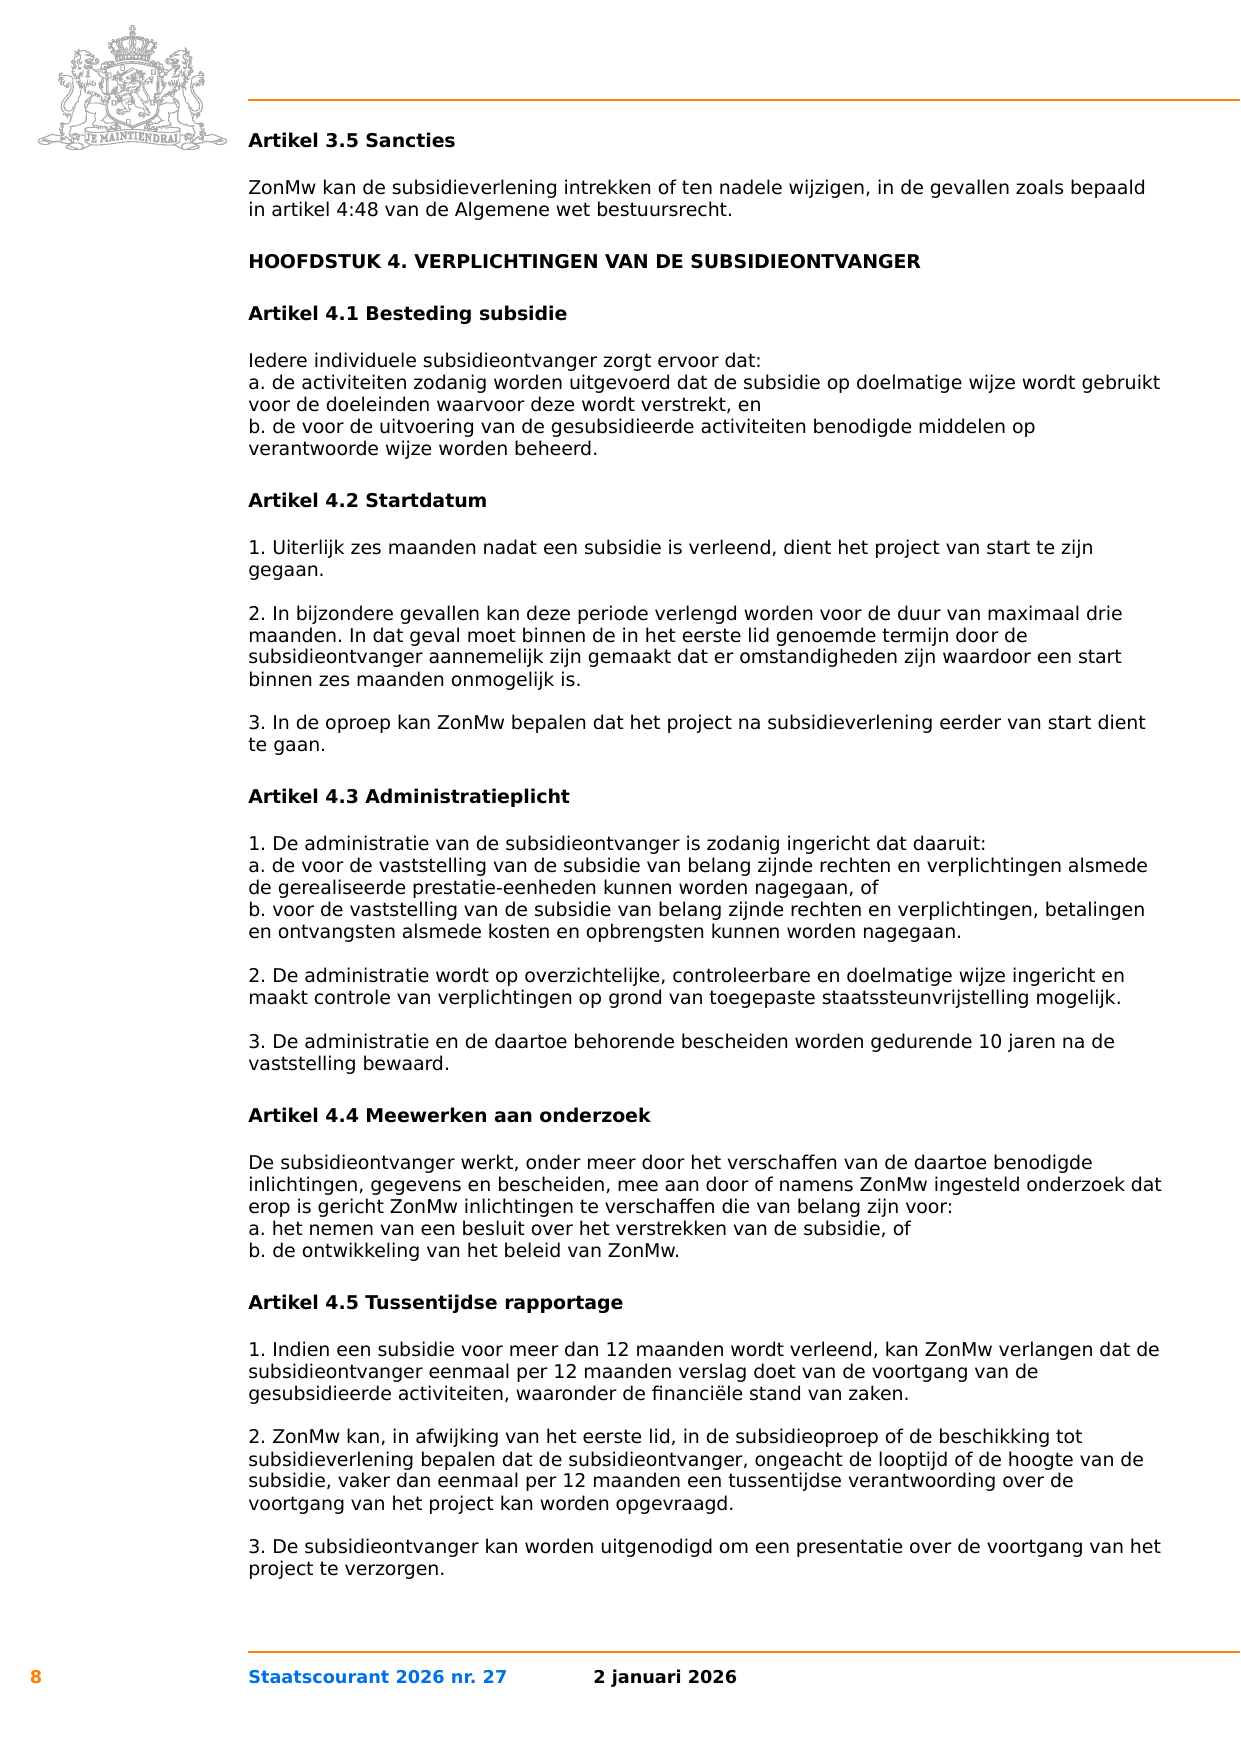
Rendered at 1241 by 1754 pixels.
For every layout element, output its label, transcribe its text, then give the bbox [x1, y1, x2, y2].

text 1. De administratie van de subsidieontvanger is zodanig ingericht dat daaruit: [248, 833, 1163, 855]
text 1. Indien een subsidie voor meer dan 12 maanden wordt verleend, kan ZonMw verlangen dat de subsidieontvanger eenmaal per 12 maanden verslag doet van de voortgang van de gesubsidieerde activiteiten, waaronder de financiële stand van zaken. [248, 1339, 1163, 1404]
text 3. De administratie en de daartoe behorende bescheiden worden gedurende 10 jaren na de vaststelling bewaard. [248, 1031, 1163, 1075]
text b. de ontwikkeling van het beleid van ZonMw. [248, 1240, 1163, 1262]
text Iedere individuele subsidieontvanger zorgt ervoor dat: [248, 350, 1163, 372]
text 2. De administratie wordt op overzichtelijke, controleerbare en doelmatige wijze ingericht en maakt controle van verplichtingen op grond van toegepaste staatssteunvrijstelling mogelijk. [248, 965, 1163, 1009]
text 3. De subsidieontvanger kan worden uitgenodigd om een presentatie over de voortgang van het project te verzorgen. [248, 1536, 1163, 1580]
text b. voor de vaststelling van de subsidie van belang zijnde rechten en verplichtingen, betalingen en ontvangsten alsmede kosten en opbrengsten kunnen worden nagegaan. [248, 899, 1163, 943]
subtitle Artikel 4.4 Meewerken aan onderzoek [248, 1105, 1163, 1127]
subtitle HOOFDSTUK 4. VERPLICHTINGEN VAN DE SUBSIDIEONTVANGER [248, 251, 1163, 273]
text 2. ZonMw kan, in afwijking van het eerste lid, in de subsidieoproep of de beschikking tot subsidieverlening bepalen dat de subsidieontvanger, ongeacht de looptijd of de hoogte van de subsidie, vaker dan eenmaal per 12 maanden een tussentijdse verantwoording over de voortgang van het project kan worden opgevraagd. [248, 1426, 1163, 1514]
text a. de activiteiten zodanig worden uitgevoerd dat de subsidie op doelmatige wijze wordt gebruikt voor de doeleinden waarvoor deze wordt verstrekt, en [248, 372, 1163, 416]
text a. het nemen van een besluit over het verstrekken van de subsidie, of [248, 1218, 1163, 1240]
text ZonMw kan de subsidieverlening intrekken of ten nadele wijzigen, in de gevallen zoals bepaald in artikel 4:48 van de Algemene wet bestuursrecht. [248, 177, 1163, 221]
text a. de voor de vaststelling van de subsidie van belang zijnde rechten en verplichtingen alsmede de gerealiseerde prestatie-eenheden kunnen worden nagegaan, of [248, 855, 1163, 899]
text 1. Uiterlijk zes maanden nadat een subsidie is verleend, dient het project van start te zijn gegaan. [248, 537, 1163, 581]
subtitle Artikel 3.5 Sancties [248, 130, 1163, 152]
picture [38, 25, 227, 150]
text b. de voor de uitvoering van de gesubsidieerde activiteiten benodigde middelen op verantwoorde wijze worden beheerd. [248, 416, 1163, 460]
text 3. In de oproep kan ZonMw bepalen dat het project na subsidieverlening eerder van start dient te gaan. [248, 712, 1163, 756]
subtitle Artikel 4.2 Startdatum [248, 490, 1163, 512]
text 2. In bijzondere gevallen kan deze periode verlengd worden voor de duur van maximaal drie maanden. In dat geval moet binnen de in het eerste lid genoemde termijn door de subsidieontvanger aannemelijk zijn gemaakt dat er omstandigheden zijn waardoor een start binnen zes maanden onmogelijk is. [248, 602, 1163, 690]
subtitle Artikel 4.5 Tussentijdse rapportage [248, 1292, 1163, 1314]
subtitle Artikel 4.1 Besteding subsidie [248, 303, 1163, 325]
text De subsidieontvanger werkt, onder meer door het verschaffen van de daartoe benodigde inlichtingen, gegevens en bescheiden, mee aan door of namens ZonMw ingesteld onderzoek dat erop is gericht ZonMw inlichtingen te verschaffen die van belang zijn voor: [248, 1152, 1163, 1218]
subtitle Artikel 4.3 Administratieplicht [248, 786, 1163, 808]
